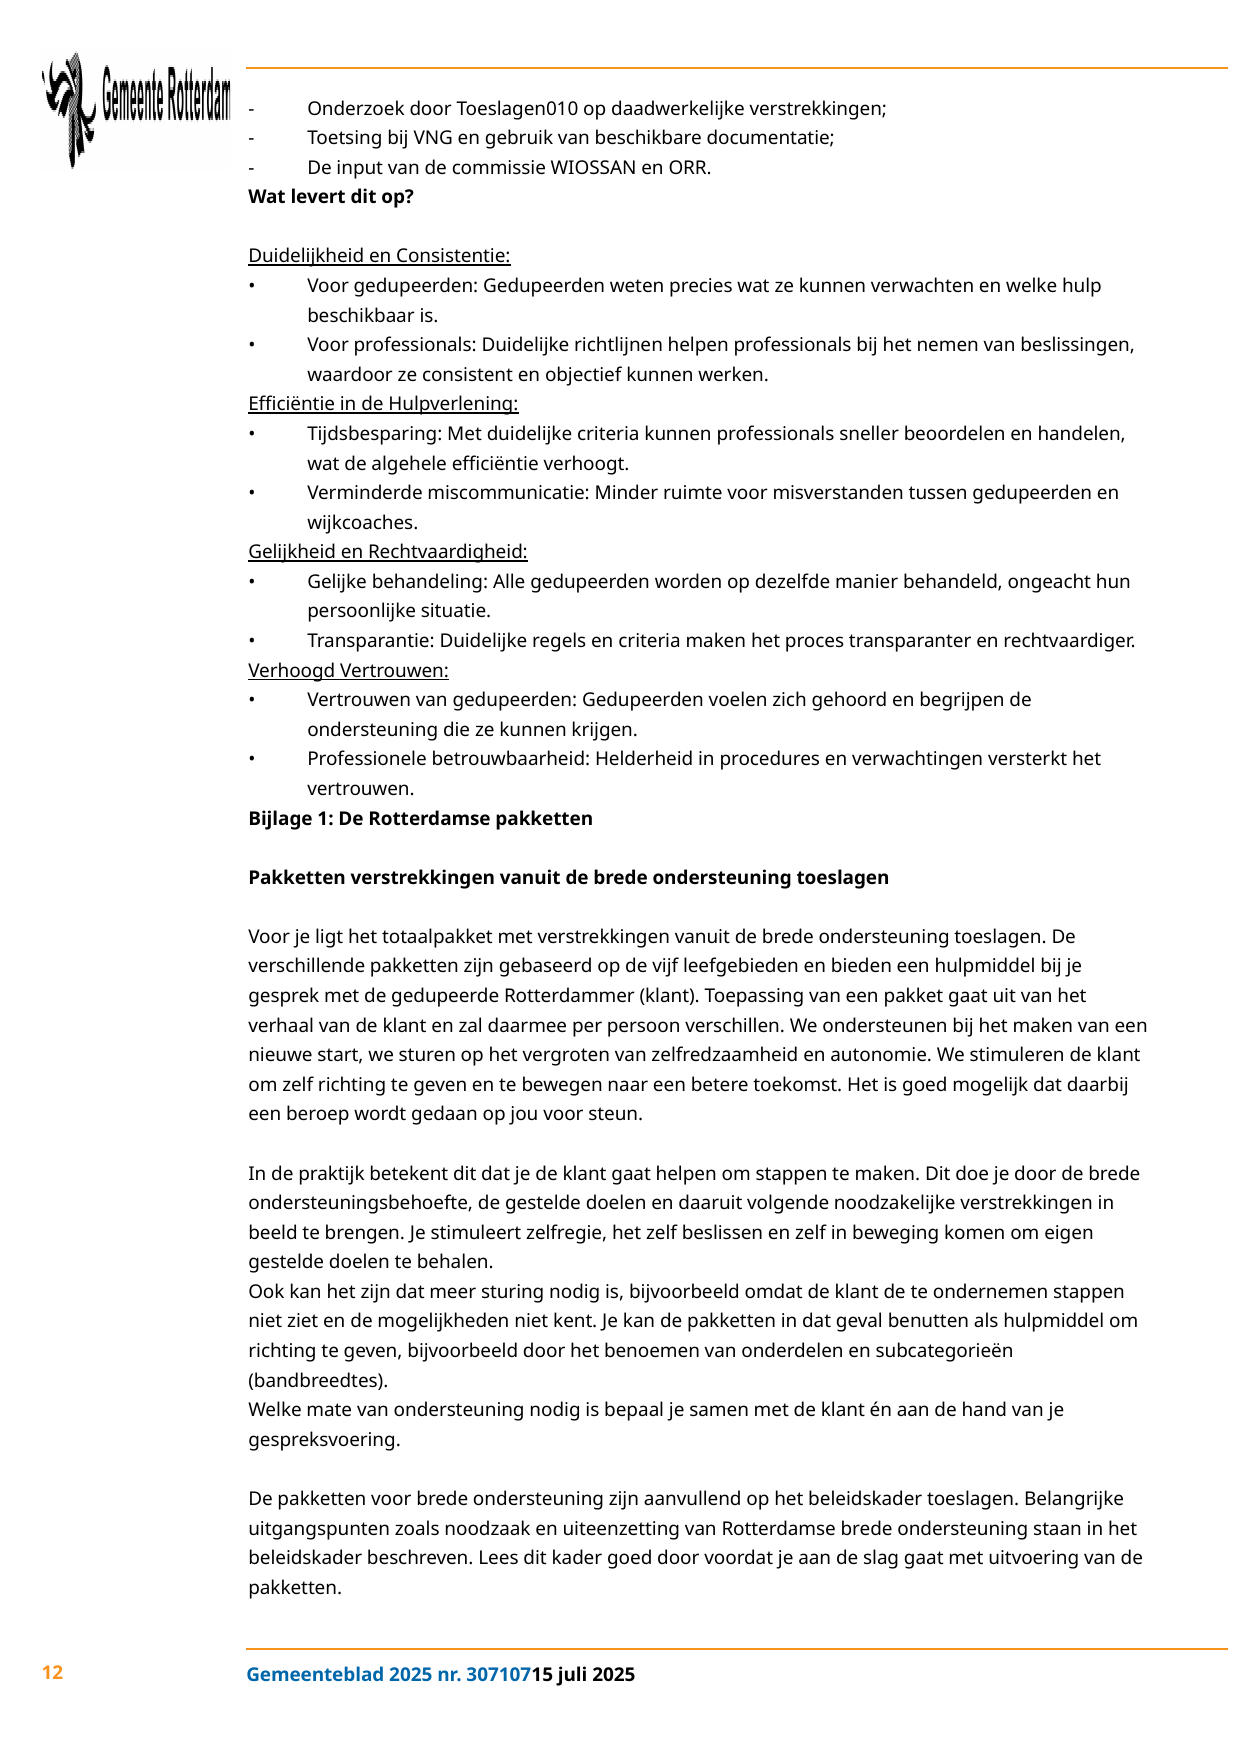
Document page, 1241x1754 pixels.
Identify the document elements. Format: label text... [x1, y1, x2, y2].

text Welke mate van ondersteuning nodig is bepaal je samen met de klant én aan de hand van je gespreksvoering. [248, 1396, 1152, 1452]
list Toetsing bij VNG en gebruik van beschikbare documentatie; [248, 124, 1152, 150]
text Wat levert dit op? [248, 183, 1152, 209]
text Gelijkheid en Rechtvaardigheid: [248, 538, 1152, 564]
text Verhoogd Vertrouwen: [248, 657, 1152, 683]
list Verminderde miscommunicatie: Minder ruimte voor misverstanden tussen gedupeerden en wijkcoaches. [248, 479, 1152, 535]
text Voor je ligt het totaalpakket met verstrekkingen vanuit de brede ondersteuning toeslagen. De verschillende pakketten zijn gebaseerd op de vijf leefgebieden en bieden een hulpmiddel bij je gesprek met de gedupeerde Rotterdammer (klant). Toepassing van een pakket gaat uit van het verhaal van de klant en zal daarmee per persoon verschillen. We ondersteunen bij het maken van een nieuwe start, we sturen op het vergroten van zelfredzaamheid en autonomie. We stimuleren de klant om zelf richting te geven en te bewegen naar een betere toekomst. Het is goed mogelijk dat daarbij een beroep wordt gedaan op jou voor steun. [248, 923, 1152, 1126]
text Bijlage 1: De Rotterdamse pakketten [248, 805, 1152, 831]
text Duidelijkheid en Consistentie: [248, 243, 1152, 268]
list Voor professionals: Duidelijke richtlijnen helpen professionals bij het nemen van beslissingen, waardoor ze consistent en objectief kunnen werken. [248, 331, 1152, 387]
list Transparantie: Duidelijke regels en criteria maken het proces transparanter en rechtvaardiger. [248, 627, 1152, 653]
list Onderzoek door Toeslagen010 op daadwerkelijke verstrekkingen; [248, 95, 1152, 121]
text Ook kan het zijn dat meer sturing nodig is, bijvoorbeeld omdat de klant de te ondernemen stappen niet ziet en de mogelijkheden niet kent. Je kan de pakketten in dat geval benutten als hulpmiddel om richting te geven, bijvoorbeeld door het benoemen van onderdelen en subcategorieën (bandbreedtes). [248, 1278, 1152, 1393]
text In de praktijk betekent dit dat je de klant gaat helpen om stappen te maken. Dit doe je door de brede ondersteuningsbehoefte, de gestelde doelen en daaruit volgende noodzakelijke verstrekkingen in beeld te brengen. Je stimuleert zelfregie, het zelf beslissen en zelf in beweging komen om eigen gestelde doelen te behalen. [248, 1160, 1152, 1274]
picture [41, 47, 231, 172]
text De pakketten voor brede ondersteuning zijn aanvullend op het beleidskader toeslagen. Belangrijke uitgangspunten zoals noodzaak en uiteenzetting van Rotterdamse brede ondersteuning staan in het beleidskader beschreven. Lees dit kader goed door voordat je aan de slag gaat met uitvoering van de pakketten. [248, 1485, 1152, 1600]
list De input van de commissie WIOSSAN en ORR. [248, 154, 1152, 180]
list Professionele betrouwbaarheid: Helderheid in procedures en verwachtingen versterkt het vertrouwen. [248, 746, 1152, 801]
text Pakketten verstrekkingen vanuit de brede ondersteuning toeslagen [248, 864, 1152, 890]
text Efficiëntie in de Hulpverlening: [248, 391, 1152, 416]
list Vertrouwen van gedupeerden: Gedupeerden voelen zich gehoord en begrijpen de ondersteuning die ze kunnen krijgen. [248, 686, 1152, 742]
list Gelijke behandeling: Alle gedupeerden worden op dezelfde manier behandeld, ongeacht hun persoonlijke situatie. [248, 568, 1152, 623]
list Tijdsbesparing: Met duidelijke criteria kunnen professionals sneller beoordelen en handelen, wat de algehele efficiëntie verhoogt. [248, 420, 1152, 476]
list Voor gedupeerden: Gedupeerden weten precies wat ze kunnen verwachten en welke hulp beschikbaar is. [248, 272, 1152, 328]
